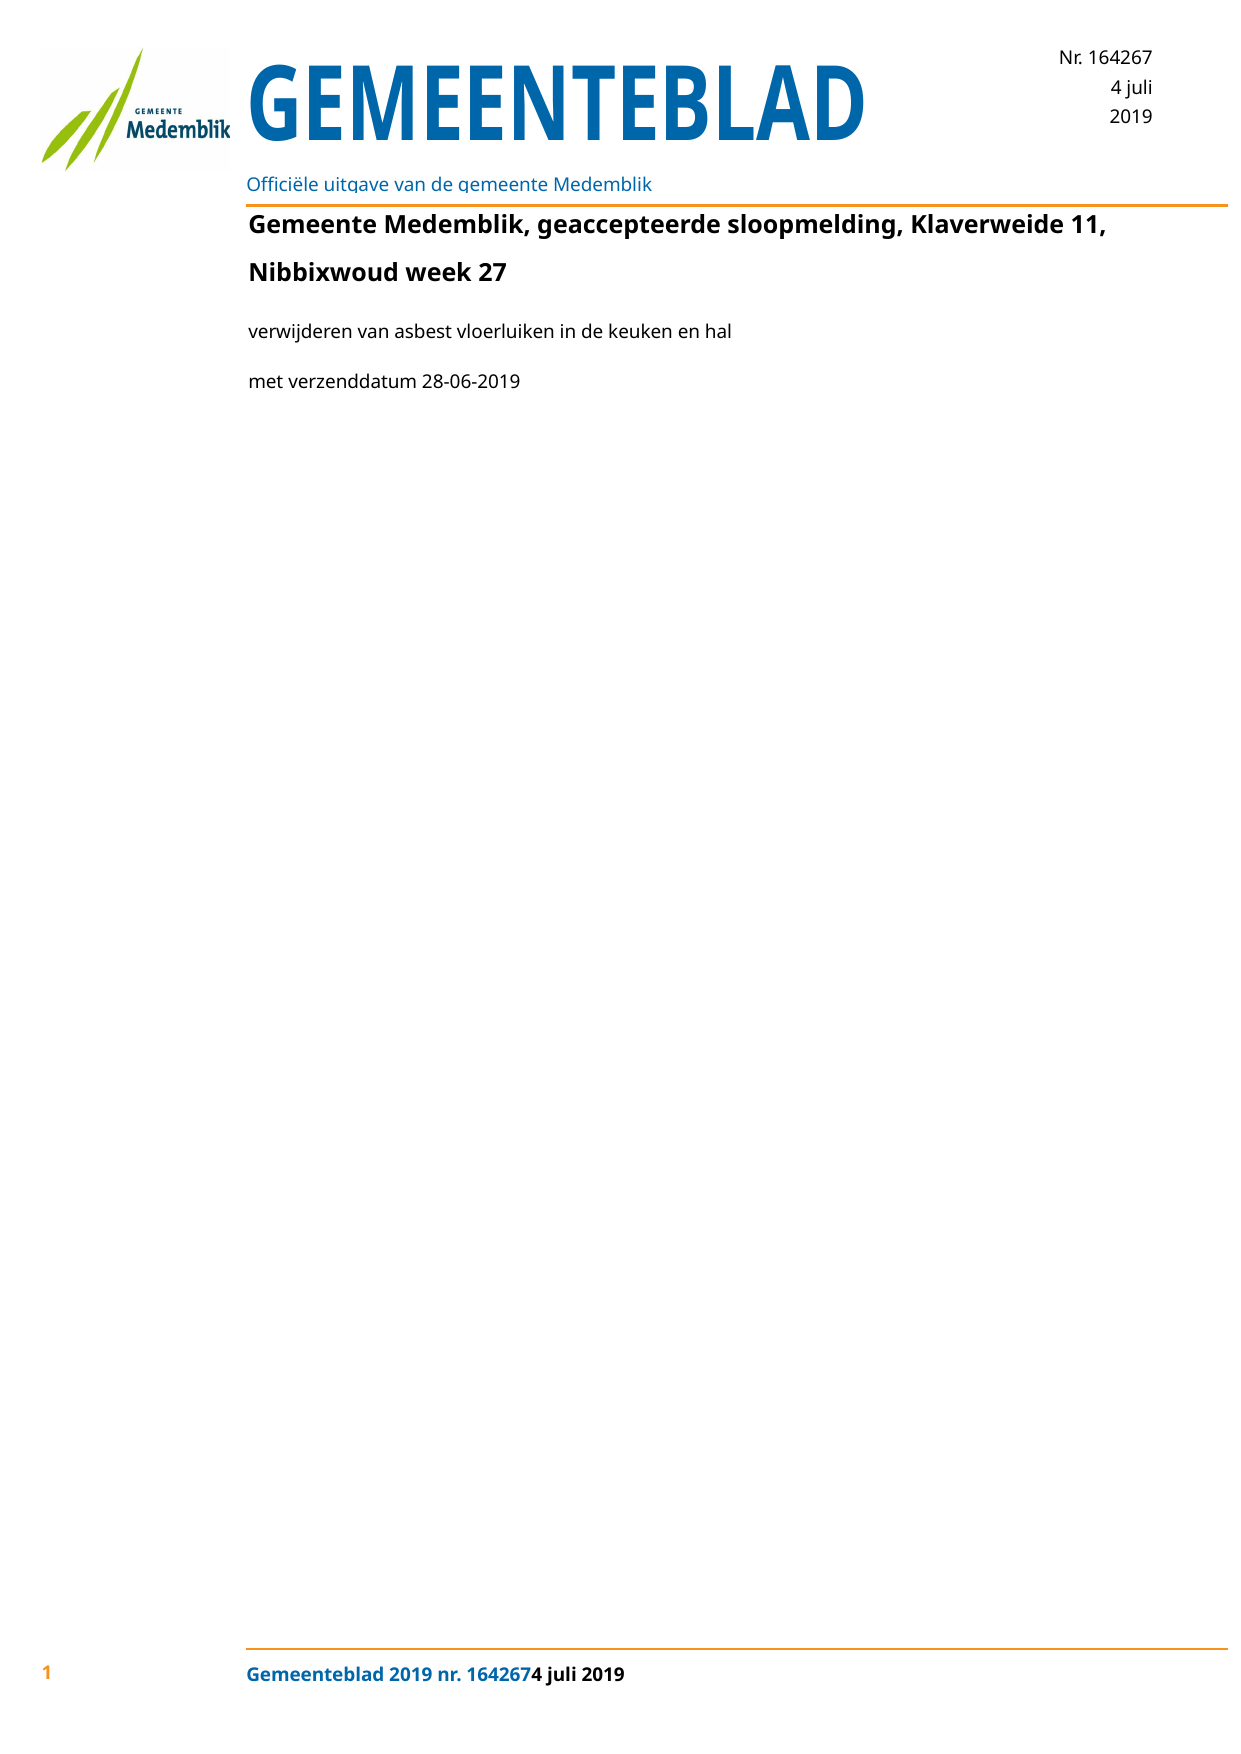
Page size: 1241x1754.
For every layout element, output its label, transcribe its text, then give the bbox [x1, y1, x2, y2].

text verwijderen van asbest vloerluiken in de keuken en hal [248, 318, 1152, 344]
text Gemeente Medemblik, geaccepteerde sloopmelding, Klaverweide 11, Nibbixwoud week 27 [248, 207, 1152, 288]
picture [41, 47, 231, 172]
text met verzenddatum 28-06-2019 [248, 368, 1152, 394]
